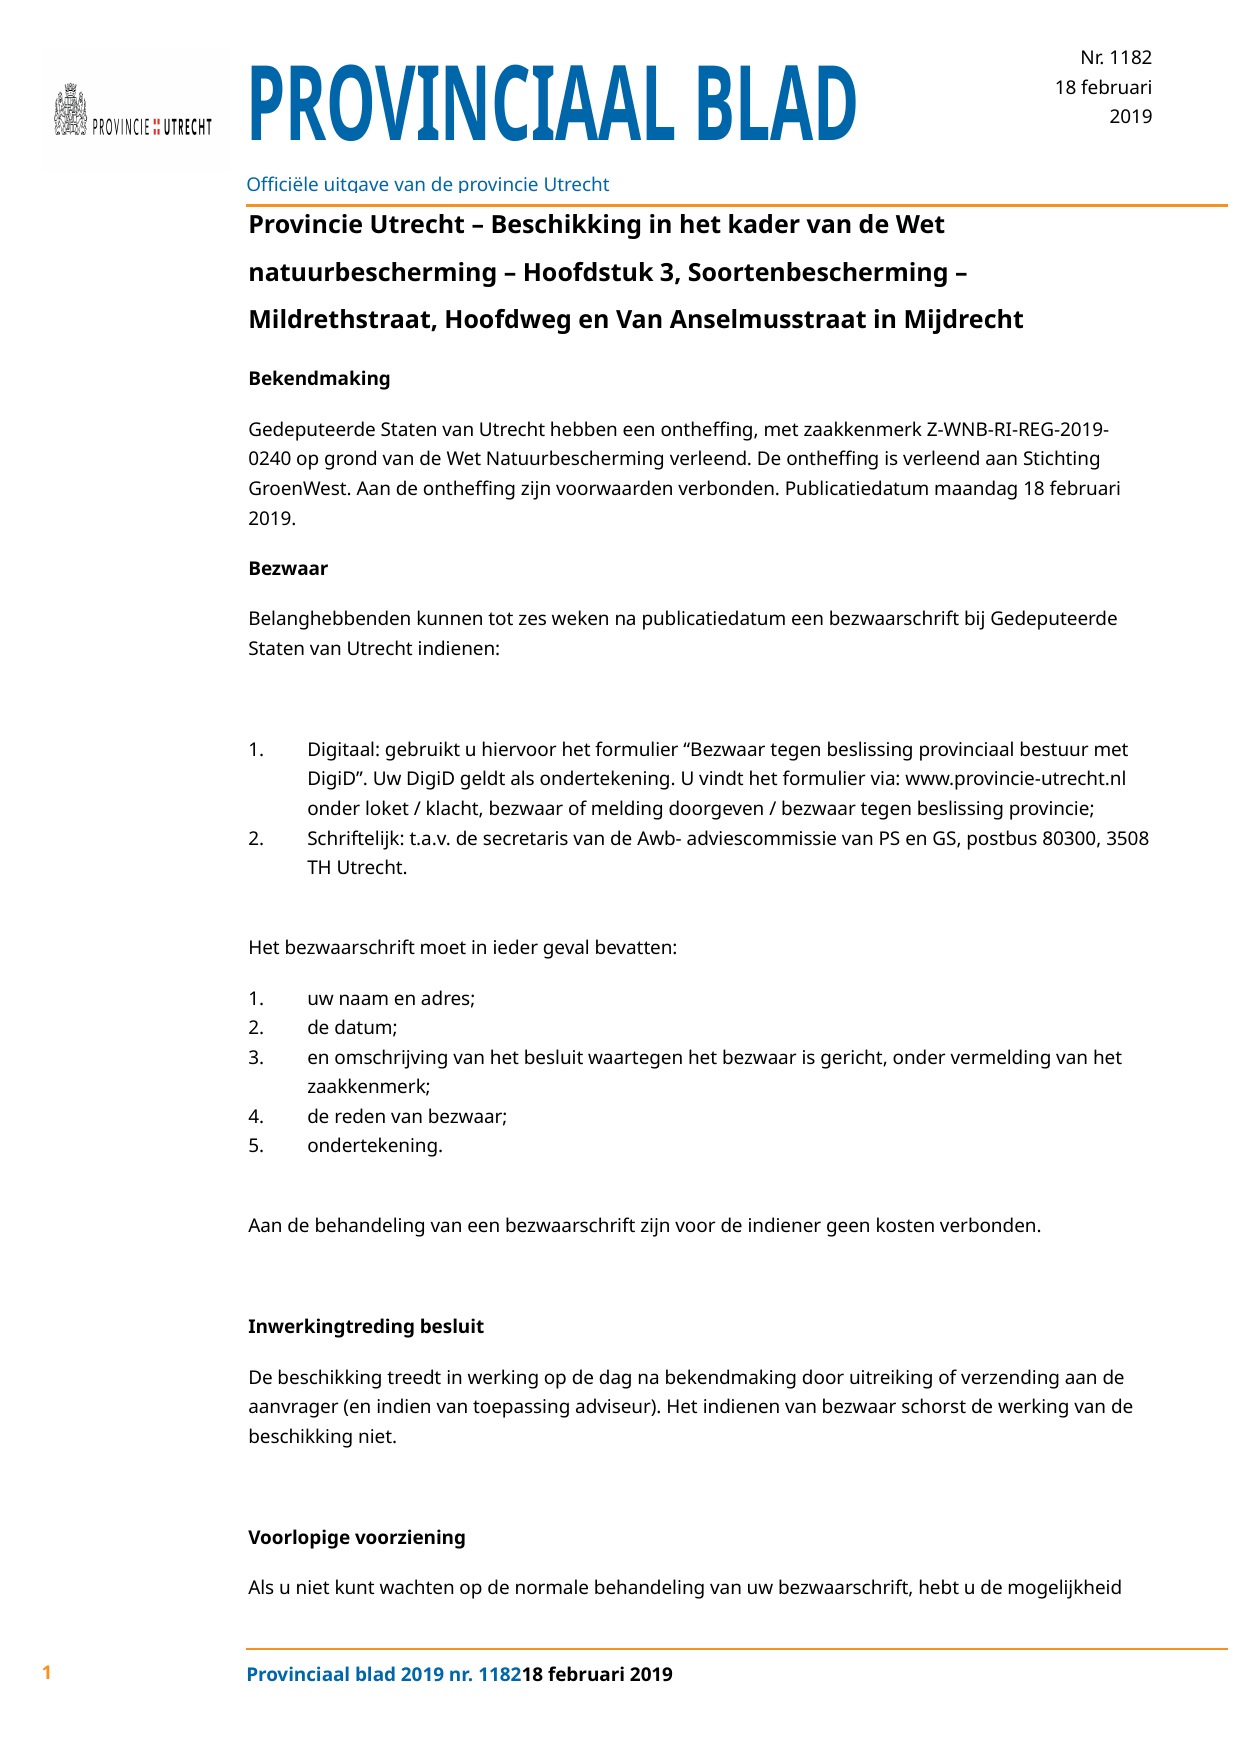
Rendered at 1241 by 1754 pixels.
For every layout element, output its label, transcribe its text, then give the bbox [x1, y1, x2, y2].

list uw naam en adres; [248, 985, 1152, 1010]
picture [41, 47, 231, 172]
text Inwerkingtreding besluit [248, 1313, 1152, 1339]
text Het bezwaarschrift moet in ieder geval bevatten: [248, 934, 1152, 960]
list de reden van bezwaar; [248, 1103, 1152, 1129]
text De beschikking treedt in werking op de dag na bekendmaking door uitreiking of verzending aan de aanvrager (en indien van toepassing adviseur). Het indienen van bezwaar schorst de werking van de beschikking niet. [248, 1364, 1152, 1449]
text Aan de behandeling van een bezwaarschrift zijn voor de indiener geen kosten verbonden. [248, 1213, 1152, 1238]
text Als u niet kunt wachten op de normale behandeling van uw bezwaarschrift, hebt u de mogelijkheid [248, 1574, 1152, 1600]
list ondertekening. [248, 1133, 1152, 1158]
list de datum; [248, 1014, 1152, 1040]
text Belanghebbenden kunnen tot zes weken na publicatiedatum een bezwaarschrift bij Gedeputeerde Staten van Utrecht indienen: [248, 606, 1152, 661]
text Provincie Utrecht – Beschikking in het kader van de Wet natuurbescherming – Hoofdstuk 3, Soortenbescherming – Mildrethstraat, Hoofdweg en Van Anselmusstraat in Mijdrecht [248, 207, 1152, 336]
list Digitaal: gebruikt u hiervoor het formulier “Bezwaar tegen beslissing provinciaal bestuur met DigiD”. Uw DigiD geldt als ondertekening. U vindt het formulier via: www.provincie-utrecht.nl onder loket / klacht, bezwaar of melding doorgeven / bezwaar tegen beslissing provincie; [248, 736, 1152, 821]
list Schriftelijk: t.a.v. de secretaris van de Awb- adviescommissie van PS en GS, postbus 80300, 3508 TH Utrecht. [248, 825, 1152, 880]
list en omschrijving van het besluit waartegen het bezwaar is gericht, onder vermelding van het zaakkenmerk; [248, 1044, 1152, 1099]
text Bezwaar [248, 555, 1152, 581]
text Voorlopige voorziening [248, 1524, 1152, 1549]
text Gedeputeerde Staten van Utrecht hebben een ontheffing, met zaakkenmerk Z-WNB-RI-REG-2019-0240 op grond van de Wet Natuurbescherming verleend. De ontheffing is verleend aan Stichting GroenWest. Aan de ontheffing zijn voorwaarden verbonden. Publicatiedatum maandag 18 februari 2019. [248, 416, 1152, 530]
text Bekendmaking [248, 366, 1152, 391]
